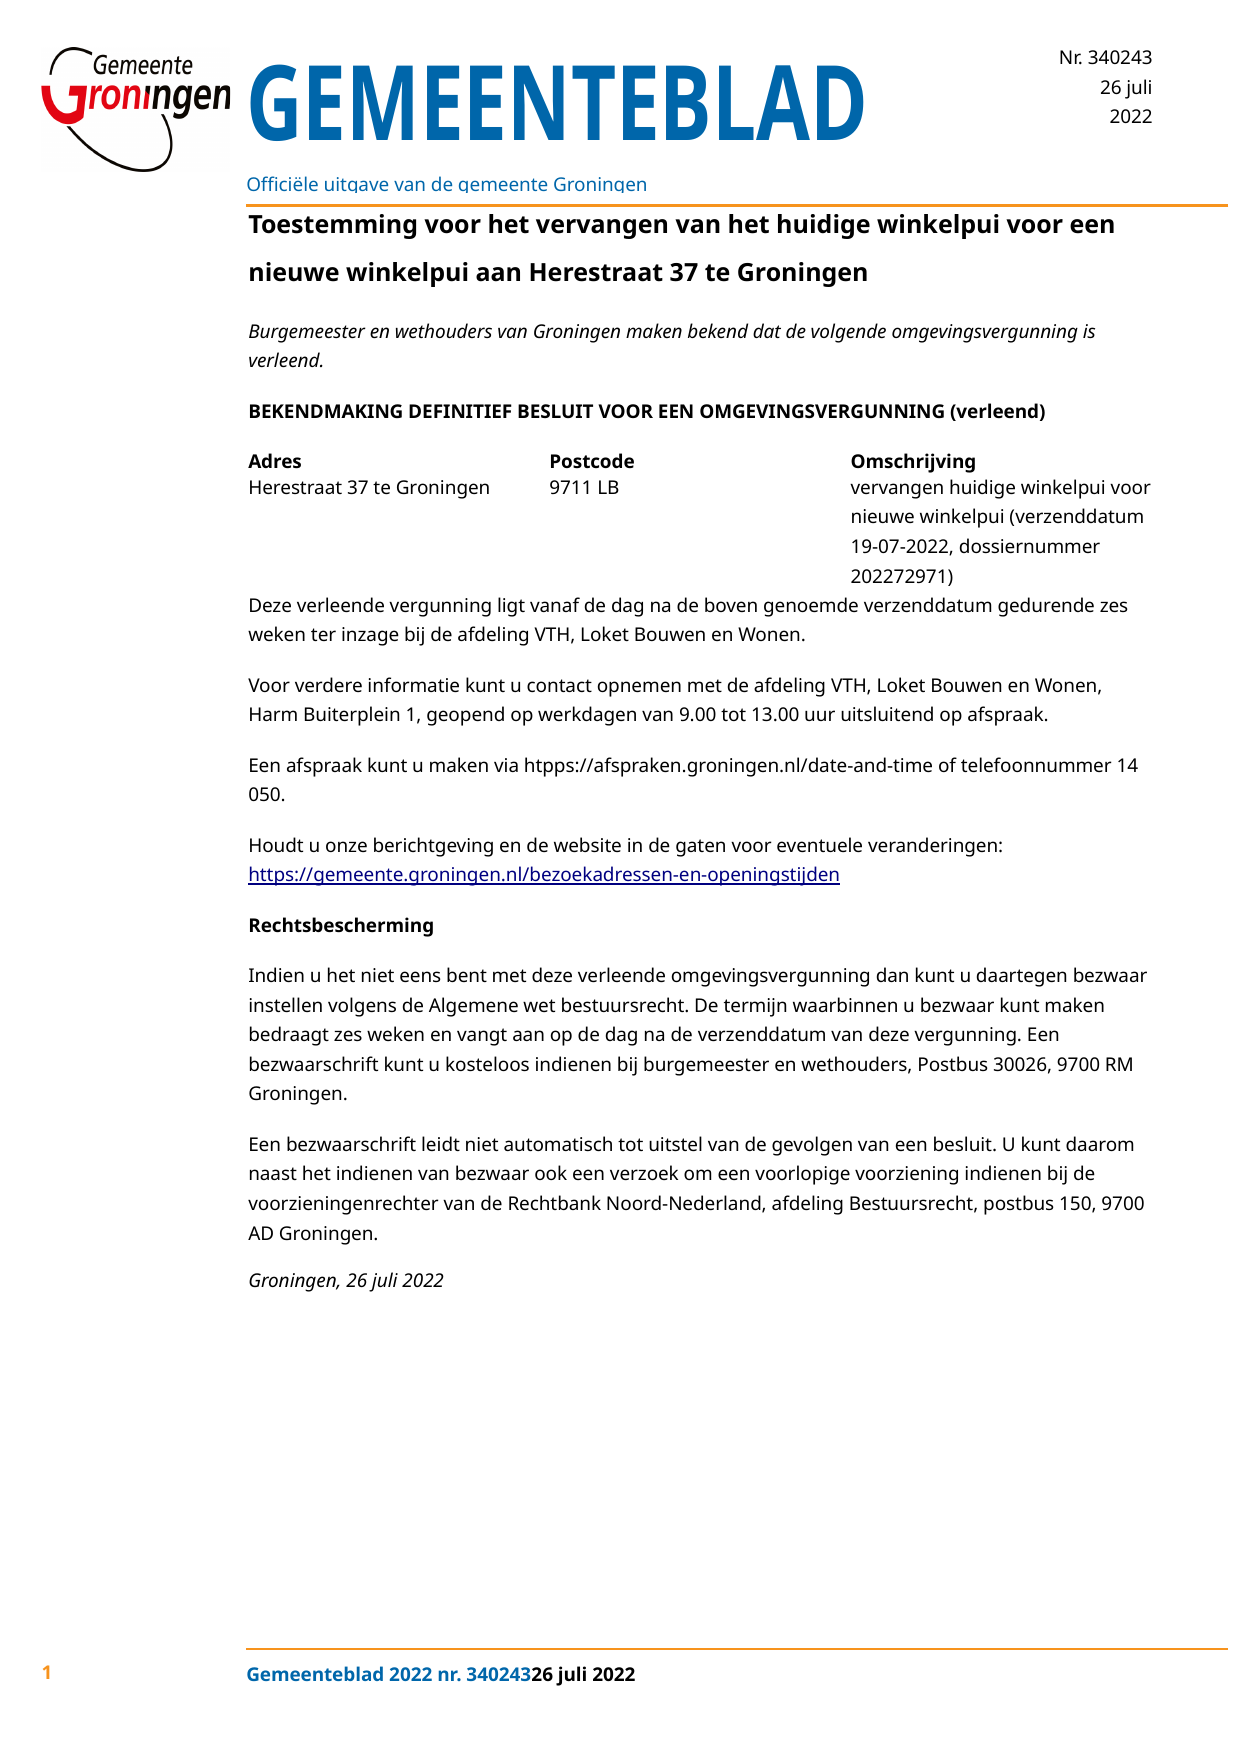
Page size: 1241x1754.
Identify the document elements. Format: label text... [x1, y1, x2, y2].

text Voor verdere informatie kunt u contact opnemen met de afdeling VTH, Loket Bouwen en Wonen, Harm Buiterplein 1, geopend op werkdagen van 9.00 tot 13.00 uur uitsluitend op afspraak. [248, 672, 1152, 727]
table_header Omschrijving [850, 449, 1152, 474]
table_cell Herestraat 37 te Groningen [248, 474, 549, 589]
text BEKENDMAKING DEFINITIEF BESLUIT VOOR EEN OMGEVINGSVERGUNNING (verleend) [248, 398, 1152, 424]
table_header Postcode [549, 449, 850, 474]
text Een afspraak kunt u maken via htpps://afspraken.groningen.nl/date-and-time of telefoonnummer 14 050. [248, 752, 1152, 807]
table_header Adres [248, 449, 549, 474]
text Indien u het niet eens bent met deze verleende omgevingsvergunning dan kunt u daartegen bezwaar instellen volgens de Algemene wet bestuursrecht. De termijn waarbinnen u bezwaar kunt maken bedraagt zes weken en vangt aan op de dag na de verzenddatum van deze vergunning. Een bezwaarschrift kunt u kosteloos indienen bij burgemeester en wethouders, Postbus 30026, 9700 RM Groningen. [248, 962, 1152, 1106]
table_cell vervangen huidige winkelpui voor nieuwe winkelpui (verzenddatum 19-07-2022, dossiernummer 202272971) [850, 474, 1152, 589]
text Toestemming voor het vervangen van het huidige winkelpui voor een nieuwe winkelpui aan Herestraat 37 te Groningen [248, 207, 1152, 288]
text Deze verleende vergunning ligt vanaf de dag na de boven genoemde verzenddatum gedurende zes weken ter inzage bij de afdeling VTH, Loket Bouwen en Wonen. [248, 592, 1152, 647]
table_cell 9711 LB [549, 474, 850, 589]
picture [41, 47, 231, 172]
text Rechtsbescherming [248, 912, 1152, 938]
text Groningen, 26 juli 2022 [248, 1268, 1152, 1293]
text Houdt u onze berichtgeving en de website in de gaten voor eventuele veranderingen: https://gemeente.groningen.nl/bezoekadressen-en-openingstijden [248, 832, 1152, 887]
text Burgemeester en wethouders van Groningen maken bekend dat de volgende omgevingsvergunning is verleend. [248, 318, 1152, 373]
text Een bezwaarschrift leidt niet automatisch tot uitstel van de gevolgen van een besluit. U kunt daarom naast het indienen van bezwaar ook een verzoek om een voorlopige voorziening indienen bij de voorzieningenrechter van de Rechtbank Noord-Nederland, afdeling Bestuursrecht, postbus 150, 9700 AD Groningen. [248, 1131, 1152, 1246]
